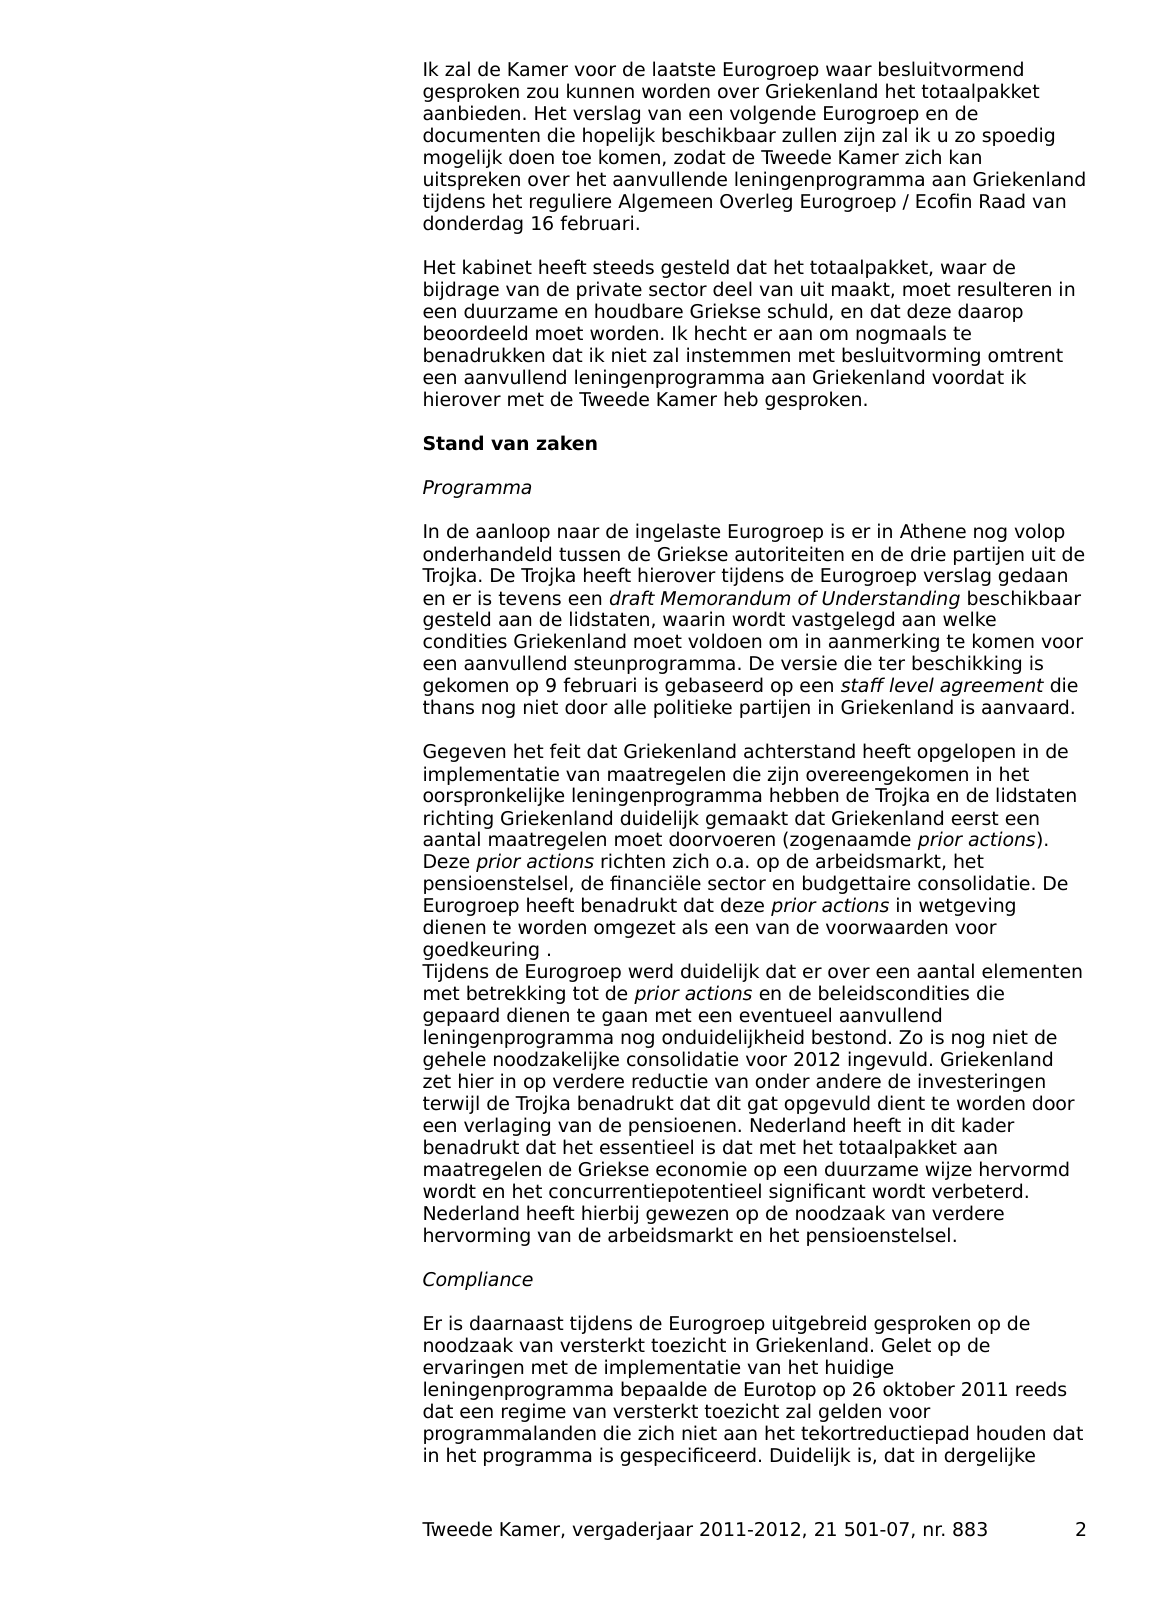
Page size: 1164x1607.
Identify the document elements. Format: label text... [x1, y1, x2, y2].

subtitle Stand van zaken [422, 433, 1087, 455]
subtitle Compliance [422, 1269, 1087, 1291]
text Ik zal de Kamer voor de laatste Eurogroep waar besluitvormend gesproken zou kunnen worden over Griekenland het totaalpakket aanbieden. Het verslag van een volgende Eurogroep en de documenten die hopelijk beschikbaar zullen zijn zal ik u zo spoedig mogelijk doen toe komen, zodat de Tweede Kamer zich kan uitspreken over het aanvullende leningenprogramma aan Griekenland tijdens het reguliere Algemeen Overleg Eurogroep / Ecofin Raad van donderdag 16 februari. [422, 59, 1087, 235]
text Het kabinet heeft steeds gesteld dat het totaalpakket, waar de bijdrage van de private sector deel van uit maakt, moet resulteren in een duurzame en houdbare Griekse schuld, en dat deze daarop beoordeeld moet worden. Ik hecht er aan om nogmaals te benadrukken dat ik niet zal instemmen met besluitvorming omtrent een aanvullend leningenprogramma aan Griekenland voordat ik hierover met de Tweede Kamer heb gesproken. [422, 257, 1087, 411]
text In de aanloop naar de ingelaste Eurogroep is er in Athene nog volop onderhandeld tussen de Griekse autoriteiten en de drie partijen uit de Trojka. De Trojka heeft hierover tijdens de Eurogroep verslag gedaan en er is tevens een draft Memorandum of Understanding beschikbaar gesteld aan de lidstaten, waarin wordt vastgelegd aan welke condities Griekenland moet voldoen om in aanmerking te komen voor een aanvullend steunprogramma. De versie die ter beschikking is gekomen op 9 februari is gebaseerd op een staff level agreement die thans nog niet door alle politieke partijen in Griekenland is aanvaard. [422, 521, 1087, 719]
text Gegeven het feit dat Griekenland achterstand heeft opgelopen in de implementatie van maatregelen die zijn overeengekomen in het oorspronkelijke leningenprogramma hebben de Trojka en de lidstaten richting Griekenland duidelijk gemaakt dat Griekenland eerst een aantal maatregelen moet doorvoeren (zogenaamde prior actions). Deze prior actions richten zich o.a. op de arbeidsmarkt, het pensioenstelsel, de financiële sector en budgettaire consolidatie. De Eurogroep heeft benadrukt dat deze prior actions in wetgeving dienen te worden omgezet als een van de voorwaarden voor goedkeuring . [422, 741, 1087, 961]
text Tijdens de Eurogroep werd duidelijk dat er over een aantal elementen met betrekking tot de prior actions en de beleidscondities die gepaard dienen te gaan met een eventueel aanvullend leningenprogramma nog onduidelijkheid bestond. Zo is nog niet de gehele noodzakelijke consolidatie voor 2012 ingevuld. Griekenland zet hier in op verdere reductie van onder andere de investeringen terwijl de Trojka benadrukt dat dit gat opgevuld dient te worden door een verlaging van de pensioenen. Nederland heeft in dit kader benadrukt dat het essentieel is dat met het totaalpakket aan maatregelen de Griekse economie op een duurzame wijze hervormd wordt en het concurrentiepotentieel significant wordt verbeterd. Nederland heeft hierbij gewezen op de noodzaak van verdere hervorming van de arbeidsmarkt en het pensioenstelsel. [422, 961, 1087, 1247]
subtitle Programma [422, 477, 1087, 499]
text Er is daarnaast tijdens de Eurogroep uitgebreid gesproken op de noodzaak van versterkt toezicht in Griekenland. Gelet op de ervaringen met de implementatie van het huidige leningenprogramma bepaalde de Eurotop op 26 oktober 2011 reeds dat een regime van versterkt toezicht zal gelden voor programmalanden die zich niet aan het tekortreductiepad houden dat in het programma is gespecificeerd. Duidelijk is, dat in dergelijke [422, 1313, 1087, 1467]
